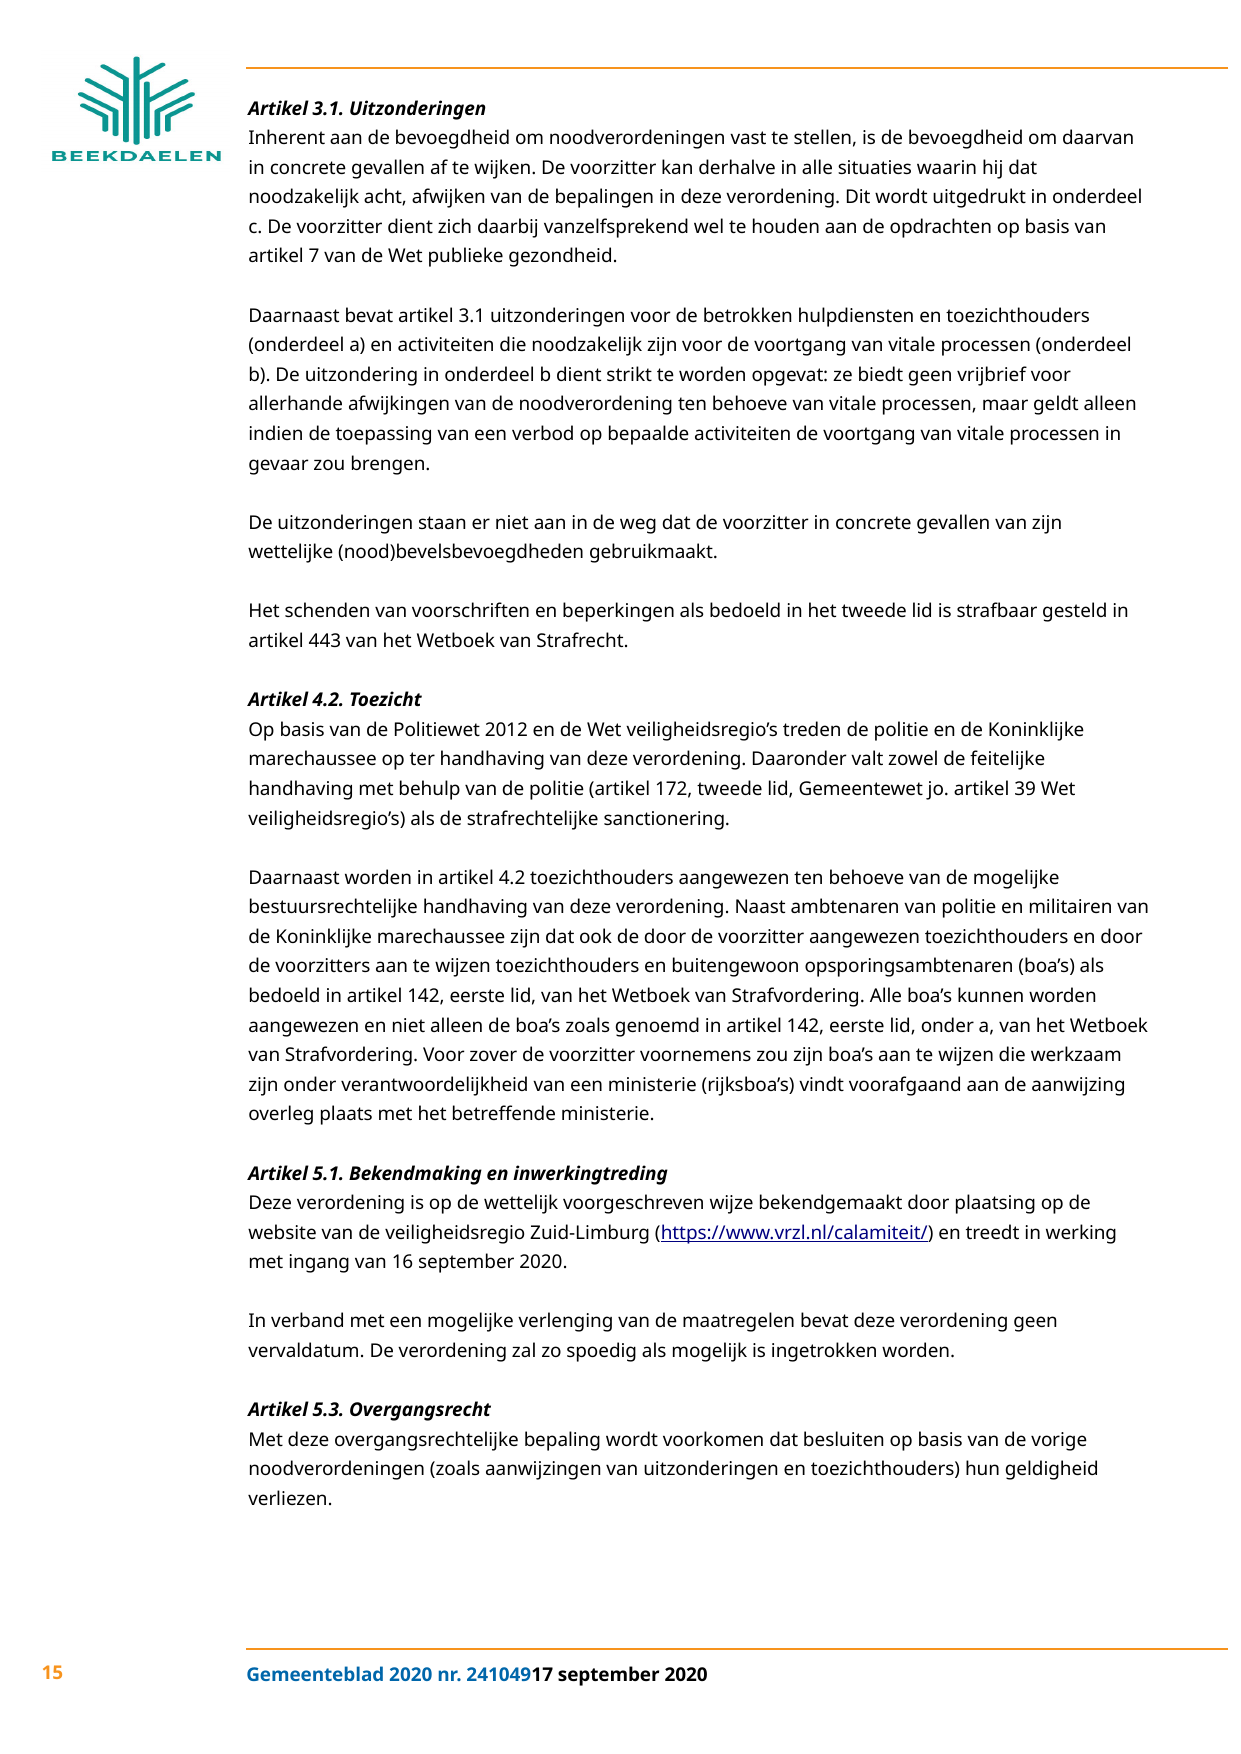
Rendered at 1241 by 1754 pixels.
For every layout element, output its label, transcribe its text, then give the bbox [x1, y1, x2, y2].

text Daarnaast bevat artikel 3.1 uitzonderingen voor de betrokken hulpdiensten en toezichthouders (onderdeel a) en activiteiten die noodzakelijk zijn voor de voortgang van vitale processen (onderdeel b). De uitzondering in onderdeel b dient strikt te worden opgevat: ze biedt geen vrijbrief voor allerhande afwijkingen van de noodverordening ten behoeve van vitale processen, maar geldt alleen indien de toepassing van een verbod op bepaalde activiteiten de voortgang van vitale processen in gevaar zou brengen. [248, 302, 1152, 476]
text In verband met een mogelijke verlenging van de maatregelen bevat deze verordening geen vervaldatum. De verordening zal zo spoedig als mogelijk is ingetrokken worden. [248, 1308, 1152, 1363]
text Artikel 3.1. Uitzonderingen [248, 95, 1152, 121]
text Artikel 4.2. Toezicht [248, 686, 1152, 712]
text Deze verordening is op de wettelijk voorgeschreven wijze bekendgemaakt door plaatsing op de website van de veiligheidsregio Zuid-Limburg (https://www.vrzl.nl/calamiteit/) en treedt in werking met ingang van 16 september 2020. [248, 1189, 1152, 1274]
text Daarnaast worden in artikel 4.2 toezichthouders aangewezen ten behoeve van de mogelijke bestuursrechtelijke handhaving van deze verordening. Naast ambtenaren van politie en militairen van de Koninklijke marechaussee zijn dat ook de door de voorzitter aangewezen toezichthouders en door de voorzitters aan te wijzen toezichthouders en buitengewoon opsporingsambtenaren (boa’s) als bedoeld in artikel 142, eerste lid, van het Wetboek van Strafvordering. Alle boa’s kunnen worden aangewezen en niet alleen de boa’s zoals genoemd in artikel 142, eerste lid, onder a, van het Wetboek van Strafvordering. Voor zover de voorzitter voornemens zou zijn boa’s aan te wijzen die werkzaam zijn onder verantwoordelijkheid van een ministerie (rijksboa’s) vindt voorafgaand aan de aanwijzing overleg plaats met het betreffende ministerie. [248, 864, 1152, 1126]
text Op basis van de Politiewet 2012 en de Wet veiligheidsregio’s treden de politie en de Koninklijke marechaussee op ter handhaving van deze verordening. Daaronder valt zowel de feitelijke handhaving met behulp van de politie (artikel 172, tweede lid, Gemeentewet jo. artikel 39 Wet veiligheidsregio’s) als de strafrechtelijke sanctionering. [248, 716, 1152, 831]
text De uitzonderingen staan er niet aan in de weg dat de voorzitter in concrete gevallen van zijn wettelijke (nood)bevelsbevoegdheden gebruikmaakt. [248, 509, 1152, 564]
text Het schenden van voorschriften en beperkingen als bedoeld in het tweede lid is strafbaar gesteld in artikel 443 van het Wetboek van Strafrecht. [248, 598, 1152, 653]
text Artikel 5.1. Bekendmaking en inwerkingtreding [248, 1160, 1152, 1186]
text Artikel 5.3. Overgangsrecht [248, 1396, 1152, 1422]
text Met deze overgangsrechtelijke bepaling wordt voorkomen dat besluiten op basis van de vorige noodverordeningen (zoals aanwijzingen van uitzonderingen en toezichthouders) hun geldigheid verliezen. [248, 1426, 1152, 1511]
picture [41, 47, 231, 172]
text Inherent aan de bevoegdheid om noodverordeningen vast te stellen, is de bevoegdheid om daarvan in concrete gevallen af te wijken. De voorzitter kan derhalve in alle situaties waarin hij dat noodzakelijk acht, afwijken van de bepalingen in deze verordening. Dit wordt uitgedrukt in onderdeel c. De voorzitter dient zich daarbij vanzelfsprekend wel te houden aan de opdrachten op basis van artikel 7 van de Wet publieke gezondheid. [248, 124, 1152, 268]
